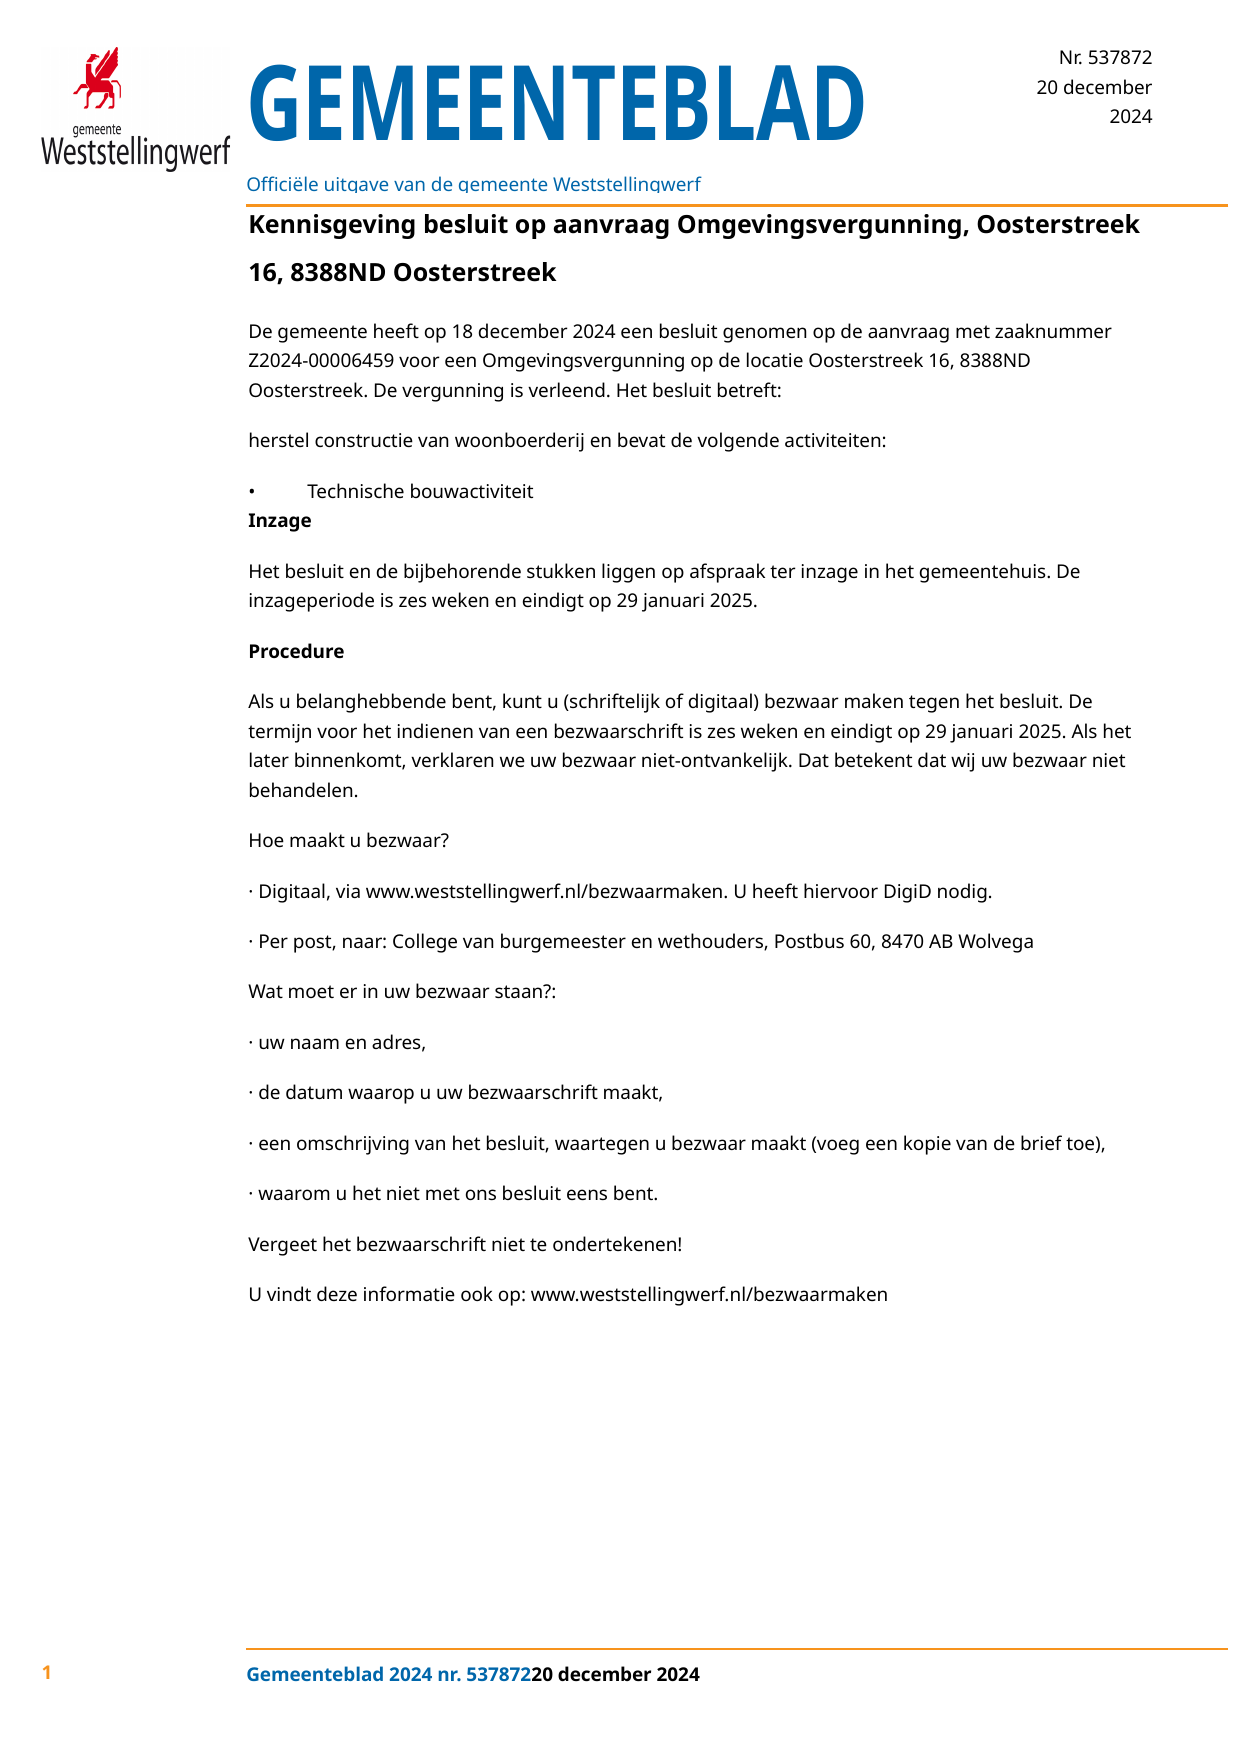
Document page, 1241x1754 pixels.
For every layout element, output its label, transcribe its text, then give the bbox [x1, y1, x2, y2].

text Hoe maakt u bezwaar? [248, 827, 1152, 853]
text U vindt deze informatie ook op: www.weststellingwerf.nl/bezwaarmaken [248, 1281, 1152, 1307]
text De gemeente heeft op 18 december 2024 een besluit genomen op de aanvraag met zaaknummer Z2024-00006459 voor een Omgevingsvergunning op de locatie Oosterstreek 16, 8388ND Oosterstreek. De vergunning is verleend. Het besluit betreft: [248, 318, 1152, 403]
text herstel constructie van woonboerderij en bevat de volgende activiteiten: [248, 427, 1152, 453]
list Technische bouwactiviteit [248, 478, 1152, 504]
text Wat moet er in uw bezwaar staan?: [248, 979, 1152, 1004]
text Kennisgeving besluit op aanvraag Omgevingsvergunning, Oosterstreek 16, 8388ND Oosterstreek [248, 207, 1152, 288]
text Het besluit en de bijbehorende stukken liggen op afspraak ter inzage in het gemeentehuis. De inzageperiode is zes weken en eindigt op 29 januari 2025. [248, 558, 1152, 613]
text · waarom u het niet met ons besluit eens bent. [248, 1180, 1152, 1206]
text · Per post, naar: College van burgemeester en wethouders, Postbus 60, 8470 AB Wolvega [248, 928, 1152, 954]
text Vergeet het bezwaarschrift niet te ondertekenen! [248, 1231, 1152, 1257]
text Procedure [248, 638, 1152, 664]
text · uw naam en adres, [248, 1029, 1152, 1055]
text Inzage [248, 507, 1152, 533]
text · de datum waarop u uw bezwaarschrift maakt, [248, 1079, 1152, 1105]
text Als u belanghebbende bent, kunt u (schriftelijk of digitaal) bezwaar maken tegen het besluit. De termijn voor het indienen van een bezwaarschrift is zes weken en eindigt op 29 januari 2025. Als het later binnenkomt, verklaren we uw bezwaar niet-ontvankelijk. Dat betekent dat wij uw bezwaar niet behandelen. [248, 688, 1152, 803]
text · een omschrijving van het besluit, waartegen u bezwaar maakt (voeg een kopie van de brief toe), [248, 1130, 1152, 1156]
picture [41, 47, 231, 172]
text · Digitaal, via www.weststellingwerf.nl/bezwaarmaken. U heeft hiervoor DigiD nodig. [248, 878, 1152, 904]
